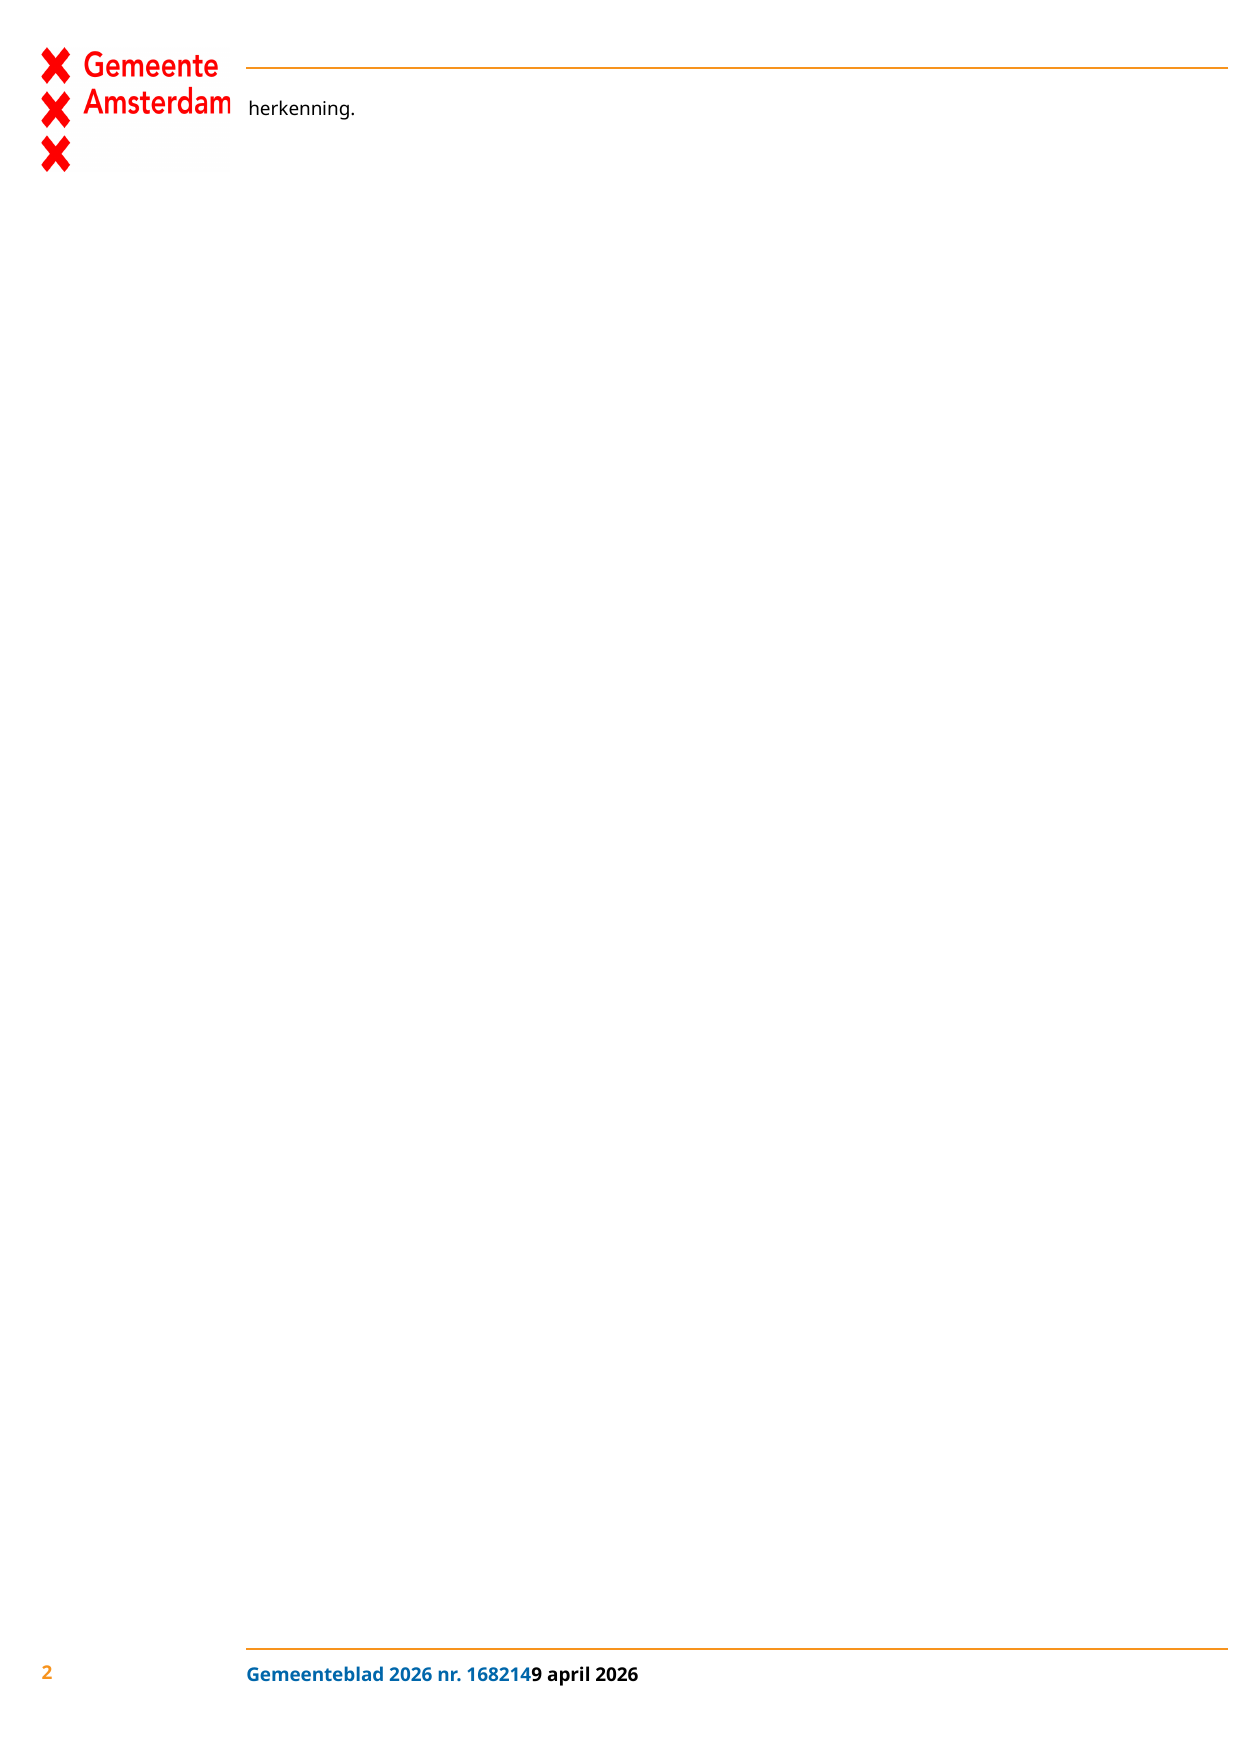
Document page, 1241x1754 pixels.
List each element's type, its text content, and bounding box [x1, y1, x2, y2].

text herkenning. [248, 95, 1152, 121]
picture [41, 47, 231, 172]
